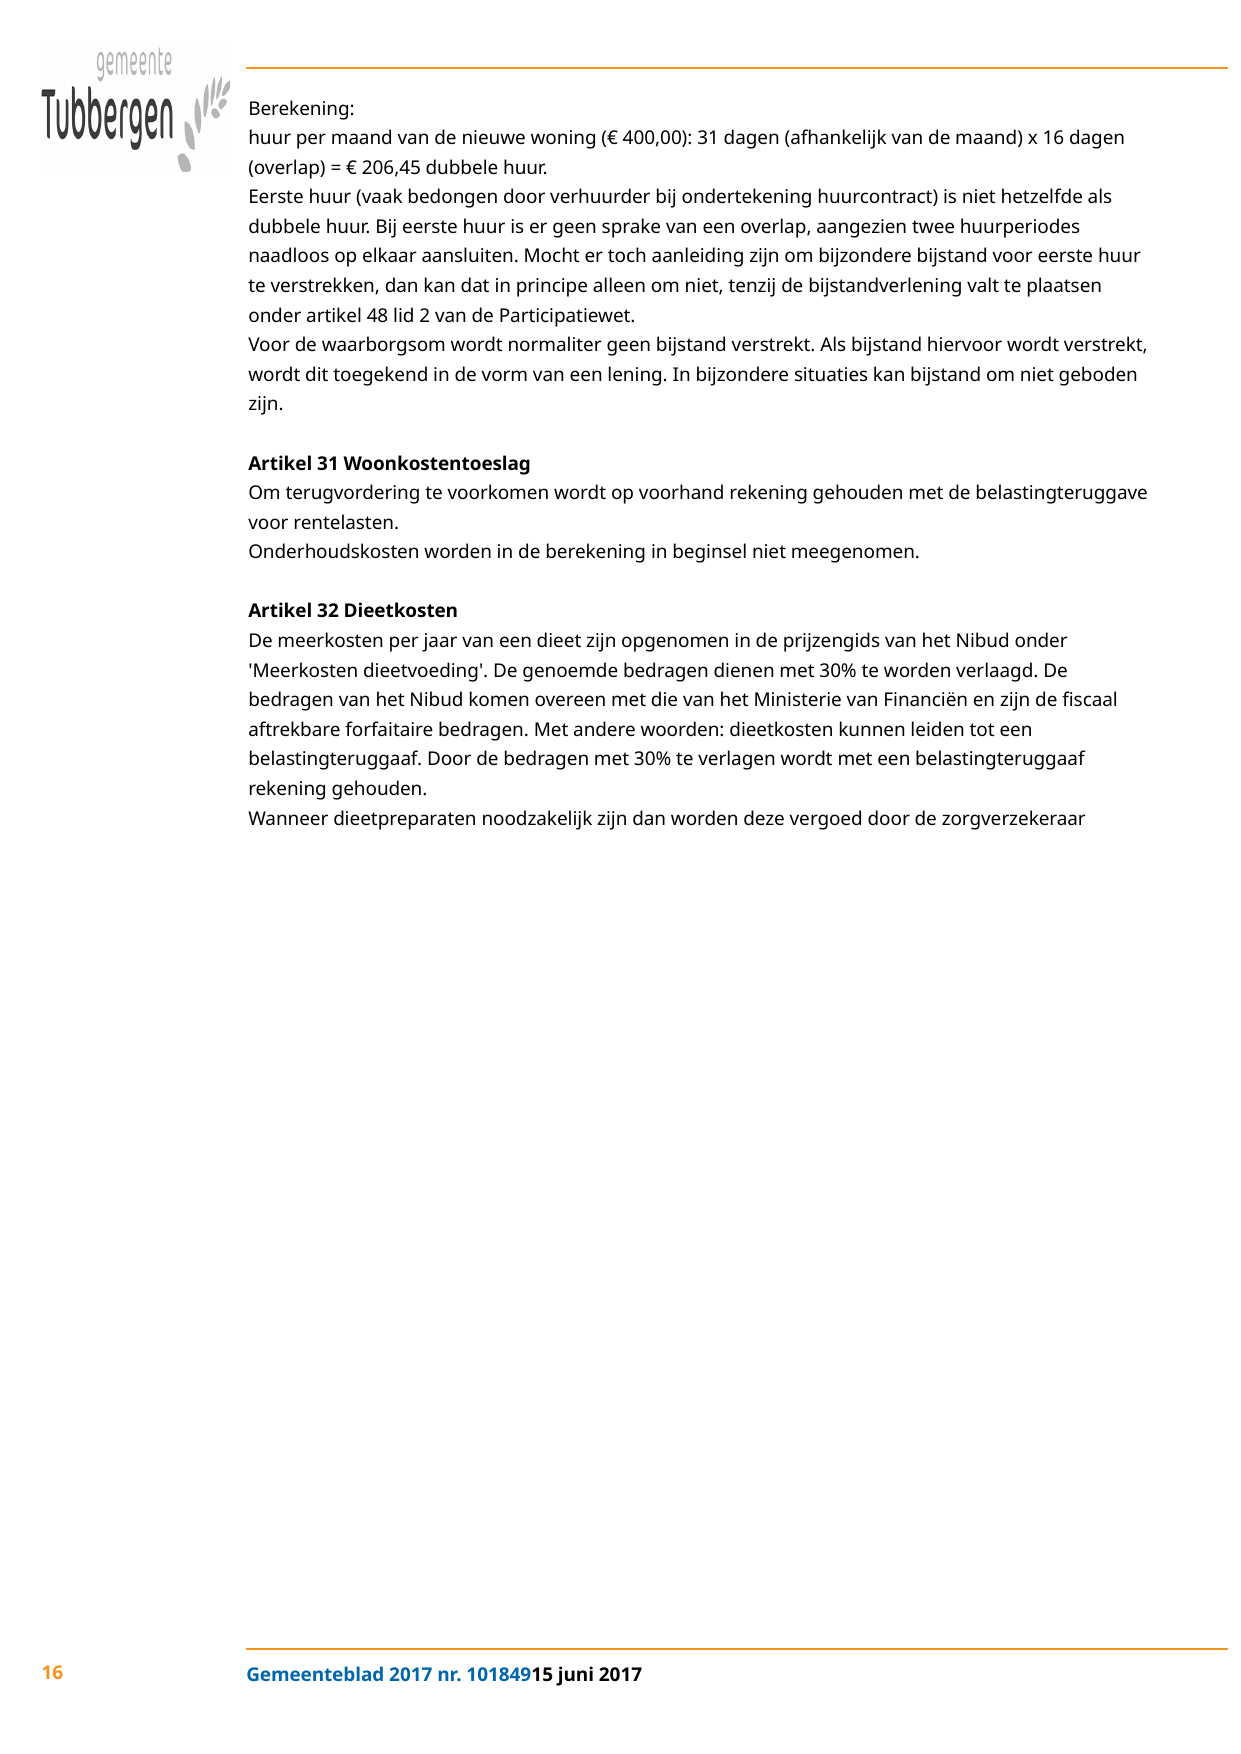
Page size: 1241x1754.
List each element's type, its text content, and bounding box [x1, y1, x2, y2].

text Berekening: [248, 95, 1152, 121]
text Onderhoudskosten worden in de berekening in beginsel niet meegenomen. [248, 538, 1152, 564]
text huur per maand van de nieuwe woning (€ 400,00): 31 dagen (afhankelijk van de maand) x 16 dagen (overlap) = € 206,45 dubbele huur. [248, 124, 1152, 180]
text Artikel 32 Dieetkosten [248, 598, 1152, 623]
text De meerkosten per jaar van een dieet zijn opgenomen in de prijzengids van het Nibud onder 'Meerkosten dieetvoeding'. De genoemde bedragen dienen met 30% te worden verlaagd. De bedragen van het Nibud komen overeen met die van het Ministerie van Financiën en zijn de fiscaal aftrekbare forfaitaire bedragen. Met andere woorden: dieetkosten kunnen leiden tot een belastingteruggaaf. Door de bedragen met 30% te verlagen wordt met een belastingteruggaaf rekening gehouden. [248, 627, 1152, 801]
picture [41, 47, 231, 172]
text Wanneer dieetpreparaten noodzakelijk zijn dan worden deze vergoed door de zorgverzekeraar [248, 805, 1152, 831]
text Artikel 31 Woonkostentoeslag [248, 450, 1152, 476]
text Eerste huur (vaak bedongen door verhuurder bij ondertekening huurcontract) is niet hetzelfde als dubbele huur. Bij eerste huur is er geen sprake van een overlap, aangezien twee huurperiodes naadloos op elkaar aansluiten. Mocht er toch aanleiding zijn om bijzondere bijstand voor eerste huur te verstrekken, dan kan dat in principe alleen om niet, tenzij de bijstandverlening valt te plaatsen onder artikel 48 lid 2 van de Participatiewet. [248, 183, 1152, 328]
text Voor de waarborgsom wordt normaliter geen bijstand verstrekt. Als bijstand hiervoor wordt verstrekt, wordt dit toegekend in de vorm van een lening. In bijzondere situaties kan bijstand om niet geboden zijn. [248, 331, 1152, 416]
text Om terugvordering te voorkomen wordt op voorhand rekening gehouden met de belastingteruggave voor rentelasten. [248, 479, 1152, 535]
